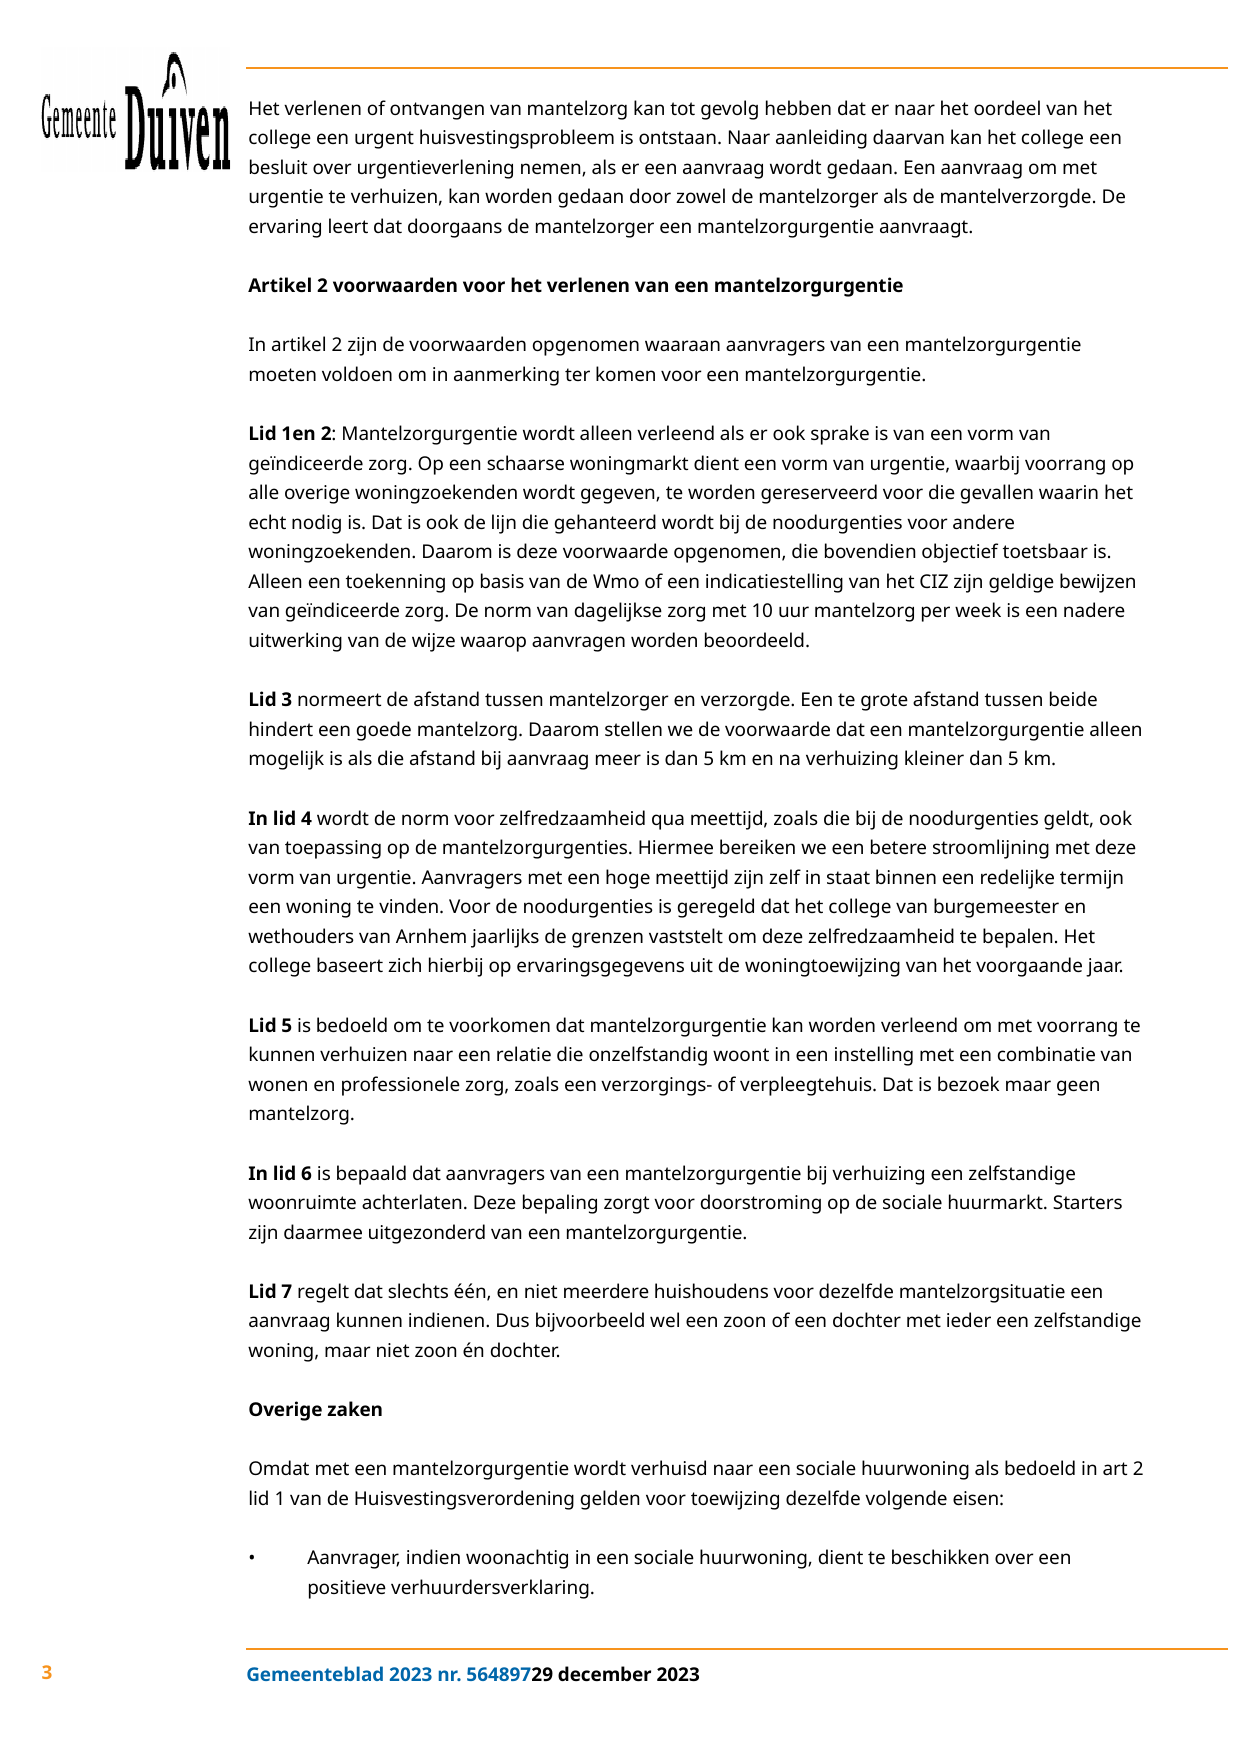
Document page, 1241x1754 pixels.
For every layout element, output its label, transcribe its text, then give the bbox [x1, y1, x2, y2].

text Het verlenen of ontvangen van mantelzorg kan tot gevolg hebben dat er naar het oordeel van het college een urgent huisvestingsprobleem is ontstaan. Naar aanleiding daarvan kan het college een besluit over urgentieverlening nemen, als er een aanvraag wordt gedaan. Een aanvraag om met urgentie te verhuizen, kan worden gedaan door zowel de mantelzorger als de mantelverzorgde. De ervaring leert dat doorgaans de mantelzorger een mantelzorgurgentie aanvraagt. [248, 95, 1152, 239]
text Omdat met een mantelzorgurgentie wordt verhuisd naar een sociale huurwoning als bedoeld in art 2 lid 1 van de Huisvestingsverordening gelden voor toewijzing dezelfde volgende eisen: [248, 1456, 1152, 1511]
text Lid 3 normeert de afstand tussen mantelzorger en verzorgde. Een te grote afstand tussen beide hindert een goede mantelzorg. Daarom stellen we de voorwaarde dat een mantelzorgurgentie alleen mogelijk is als die afstand bij aanvraag meer is dan 5 km en na verhuizing kleiner dan 5 km. [248, 686, 1152, 771]
text Lid 7 regelt dat slechts één, en niet meerdere huishoudens voor dezelfde mantelzorgsituatie een aanvraag kunnen indienen. Dus bijvoorbeeld wel een zoon of een dochter met ieder een zelfstandige woning, maar niet zoon én dochter. [248, 1278, 1152, 1363]
picture [41, 47, 231, 172]
list Aanvrager, indien woonachtig in een sociale huurwoning, dient te beschikken over een positieve verhuurdersverklaring. [248, 1544, 1152, 1600]
text Artikel 2 voorwaarden voor het verlenen van een mantelzorgurgentie [248, 272, 1152, 298]
text In artikel 2 zijn de voorwaarden opgenomen waaraan aanvragers van een mantelzorgurgentie moeten voldoen om in aanmerking ter komen voor een mantelzorgurgentie. [248, 331, 1152, 387]
text Lid 5 is bedoeld om te voorkomen dat mantelzorgurgentie kan worden verleend om met voorrang te kunnen verhuizen naar een relatie die onzelfstandig woont in een instelling met een combinatie van wonen en professionele zorg, zoals een verzorgings- of verpleegtehuis. Dat is bezoek maar geen mantelzorg. [248, 1012, 1152, 1126]
text In lid 4 wordt de norm voor zelfredzaamheid qua meettijd, zoals die bij de noodurgenties geldt, ook van toepassing op de mantelzorgurgenties. Hiermee bereiken we een betere stroomlijning met deze vorm van urgentie. Aanvragers met een hoge meettijd zijn zelf in staat binnen een redelijke termijn een woning te vinden. Voor de noodurgenties is geregeld dat het college van burgemeester en wethouders van Arnhem jaarlijks de grenzen vaststelt om deze zelfredzaamheid te bepalen. Het college baseert zich hierbij op ervaringsgegevens uit de woningtoewijzing van het voorgaande jaar. [248, 805, 1152, 978]
text Overige zaken [248, 1396, 1152, 1422]
text Lid 1en 2: Mantelzorgurgentie wordt alleen verleend als er ook sprake is van een vorm van geïndiceerde zorg. Op een schaarse woningmarkt dient een vorm van urgentie, waarbij voorrang op alle overige woningzoekenden wordt gegeven, te worden gereserveerd voor die gevallen waarin het echt nodig is. Dat is ook de lijn die gehanteerd wordt bij de noodurgenties voor andere woningzoekenden. Daarom is deze voorwaarde opgenomen, die bovendien objectief toetsbaar is. Alleen een toekenning op basis van de Wmo of een indicatiestelling van het CIZ zijn geldige bewijzen van geïndiceerde zorg. De norm van dagelijkse zorg met 10 uur mantelzorg per week is een nadere uitwerking van de wijze waarop aanvragen worden beoordeeld. [248, 420, 1152, 653]
text In lid 6 is bepaald dat aanvragers van een mantelzorgurgentie bij verhuizing een zelfstandige woonruimte achterlaten. Deze bepaling zorgt voor doorstroming op de sociale huurmarkt. Starters zijn daarmee uitgezonderd van een mantelzorgurgentie. [248, 1160, 1152, 1245]
